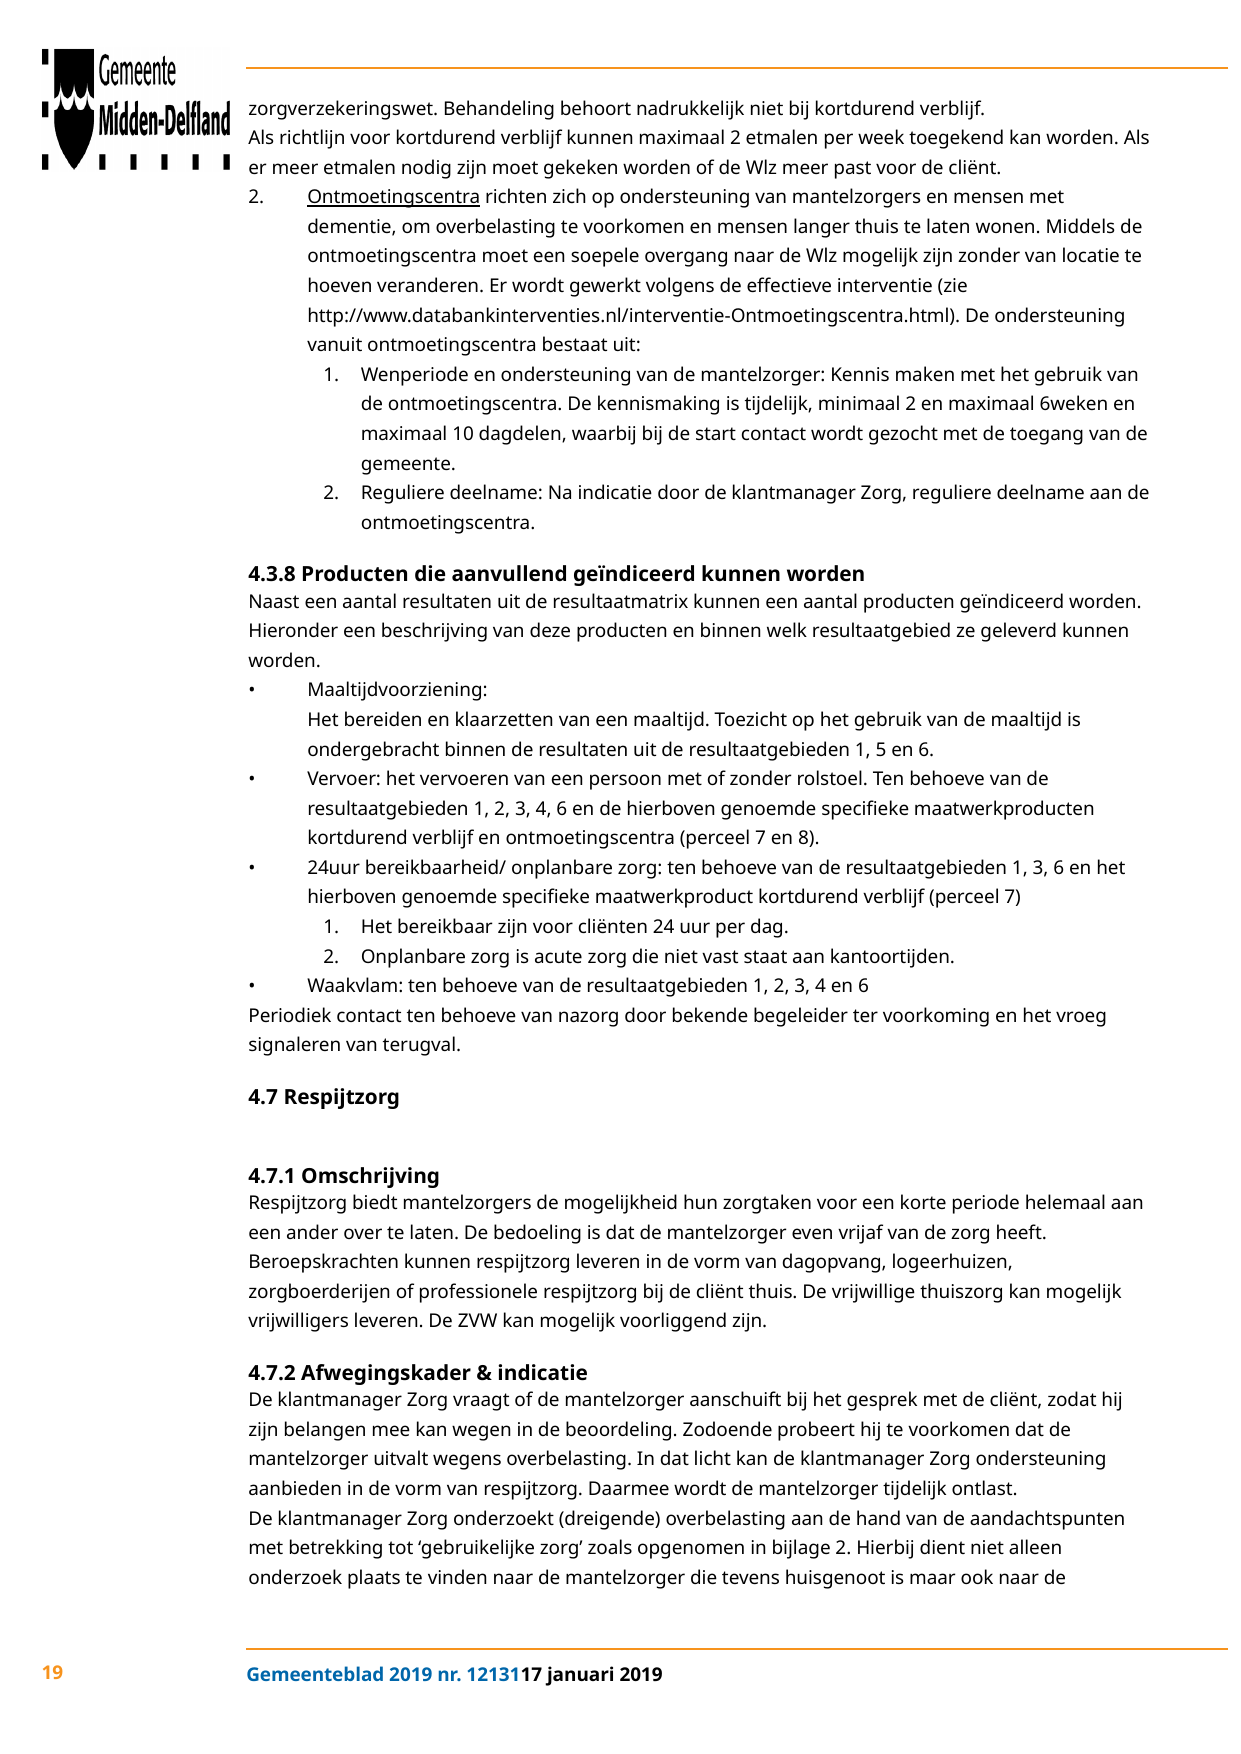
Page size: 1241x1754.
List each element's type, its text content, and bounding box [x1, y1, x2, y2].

list Vervoer: het vervoeren van een persoon met of zonder rolstoel. Ten behoeve van de resultaatgebieden 1, 2, 3, 4, 6 en de hierboven genoemde specifieke maatwerkproducten kortdurend verblijf en ontmoetingscentra (perceel 7 en 8). [248, 765, 1152, 850]
list Waakvlam: ten behoeve van de resultaatgebieden 1, 2, 3, 4 en 6 [248, 972, 1152, 998]
text Periodiek contact ten behoeve van nazorg door bekende begeleider ter voorkoming en het vroeg signaleren van terugval. [248, 1002, 1152, 1057]
list Het bereikbaar zijn voor cliënten 24 uur per dag. [323, 913, 1152, 939]
list Wenperiode en ondersteuning van de mantelzorger: Kennis maken met het gebruik van de ontmoetingscentra. De kennismaking is tijdelijk, minimaal 2 en maximaal 6weken en maximaal 10 dagdelen, waarbij bij de start contact wordt gezocht met de toegang van de gemeente. [323, 361, 1152, 476]
list Maaltijdvoorziening: [248, 677, 1152, 702]
text Als richtlijn voor kortdurend verblijf kunnen maximaal 2 etmalen per week toegekend kan worden. Als er meer etmalen nodig zijn moet gekeken worden of de Wlz meer past voor de cliënt. [248, 124, 1152, 180]
list Onplanbare zorg is acute zorg die niet vast staat aan kantoortijden. [323, 943, 1152, 968]
text 4.7.1 Omschrijving [248, 1161, 1152, 1189]
list Reguliere deelname: Na indicatie door de klantmanager Zorg, reguliere deelname aan de ontmoetingscentra. [323, 479, 1152, 535]
list 24uur bereikbaarheid/ onplanbare zorg: ten behoeve van de resultaatgebieden 1, 3, 6 en het hierboven genoemde specifieke maatwerkproduct kortdurend verblijf (perceel 7) [248, 854, 1152, 909]
list Het bereiden en klaarzetten van een maaltijd. Toezicht op het gebruik van de maaltijd is ondergebracht binnen de resultaten uit de resultaatgebieden 1, 5 en 6. [248, 706, 1152, 761]
list Ontmoetingscentra richten zich op ondersteuning van mantelzorgers en mensen met dementie, om overbelasting te voorkomen en mensen langer thuis te laten wonen. Middels de ontmoetingscentra moet een soepele overgang naar de Wlz mogelijk zijn zonder van locatie te hoeven veranderen. Er wordt gewerkt volgens de effectieve interventie (zie http://www.databankinterventies.nl/interventie-Ontmoetingscentra.html). De ondersteuning vanuit ontmoetingscentra bestaat uit: [248, 183, 1152, 357]
text Respijtzorg biedt mantelzorgers de mogelijkheid hun zorgtaken voor een korte periode helemaal aan een ander over te laten. De bedoeling is dat de mantelzorger even vrijaf van de zorg heeft. Beroepskrachten kunnen respijtzorg leveren in de vorm van dagopvang, logeerhuizen, zorgboerderijen of professionele respijtzorg bij de cliënt thuis. De vrijwillige thuiszorg kan mogelijk vrijwilligers leveren. De ZVW kan mogelijk voorliggend zijn. [248, 1189, 1152, 1333]
text 4.3.8 Producten die aanvullend geïndiceerd kunnen worden [248, 559, 1152, 588]
text 4.7 Respijtzorg [248, 1082, 1152, 1110]
text De klantmanager Zorg vraagt of de mantelzorger aanschuift bij het gesprek met de cliënt, zodat hij zijn belangen mee kan wegen in de beoordeling. Zodoende probeert hij te voorkomen dat de mantelzorger uitvalt wegens overbelasting. In dat licht kan de klantmanager Zorg ondersteuning aanbieden in de vorm van respijtzorg. Daarmee wordt de mantelzorger tijdelijk ontlast. [248, 1386, 1152, 1501]
text De klantmanager Zorg onderzoekt (dreigende) overbelasting aan de hand van de aandachtspunten met betrekking tot ‘gebruikelijke zorg’ zoals opgenomen in bijlage 2. Hierbij dient niet alleen onderzoek plaats te vinden naar de mantelzorger die tevens huisgenoot is maar ook naar de [248, 1505, 1152, 1590]
picture [41, 47, 231, 172]
text 4.7.2 Afwegingskader & indicatie [248, 1358, 1152, 1386]
text Naast een aantal resultaten uit de resultaatmatrix kunnen een aantal producten geïndiceerd worden. Hieronder een beschrijving van deze producten en binnen welk resultaatgebied ze geleverd kunnen worden. [248, 588, 1152, 673]
text zorgverzekeringswet. Behandeling behoort nadrukkelijk niet bij kortdurend verblijf. [248, 95, 1152, 121]
